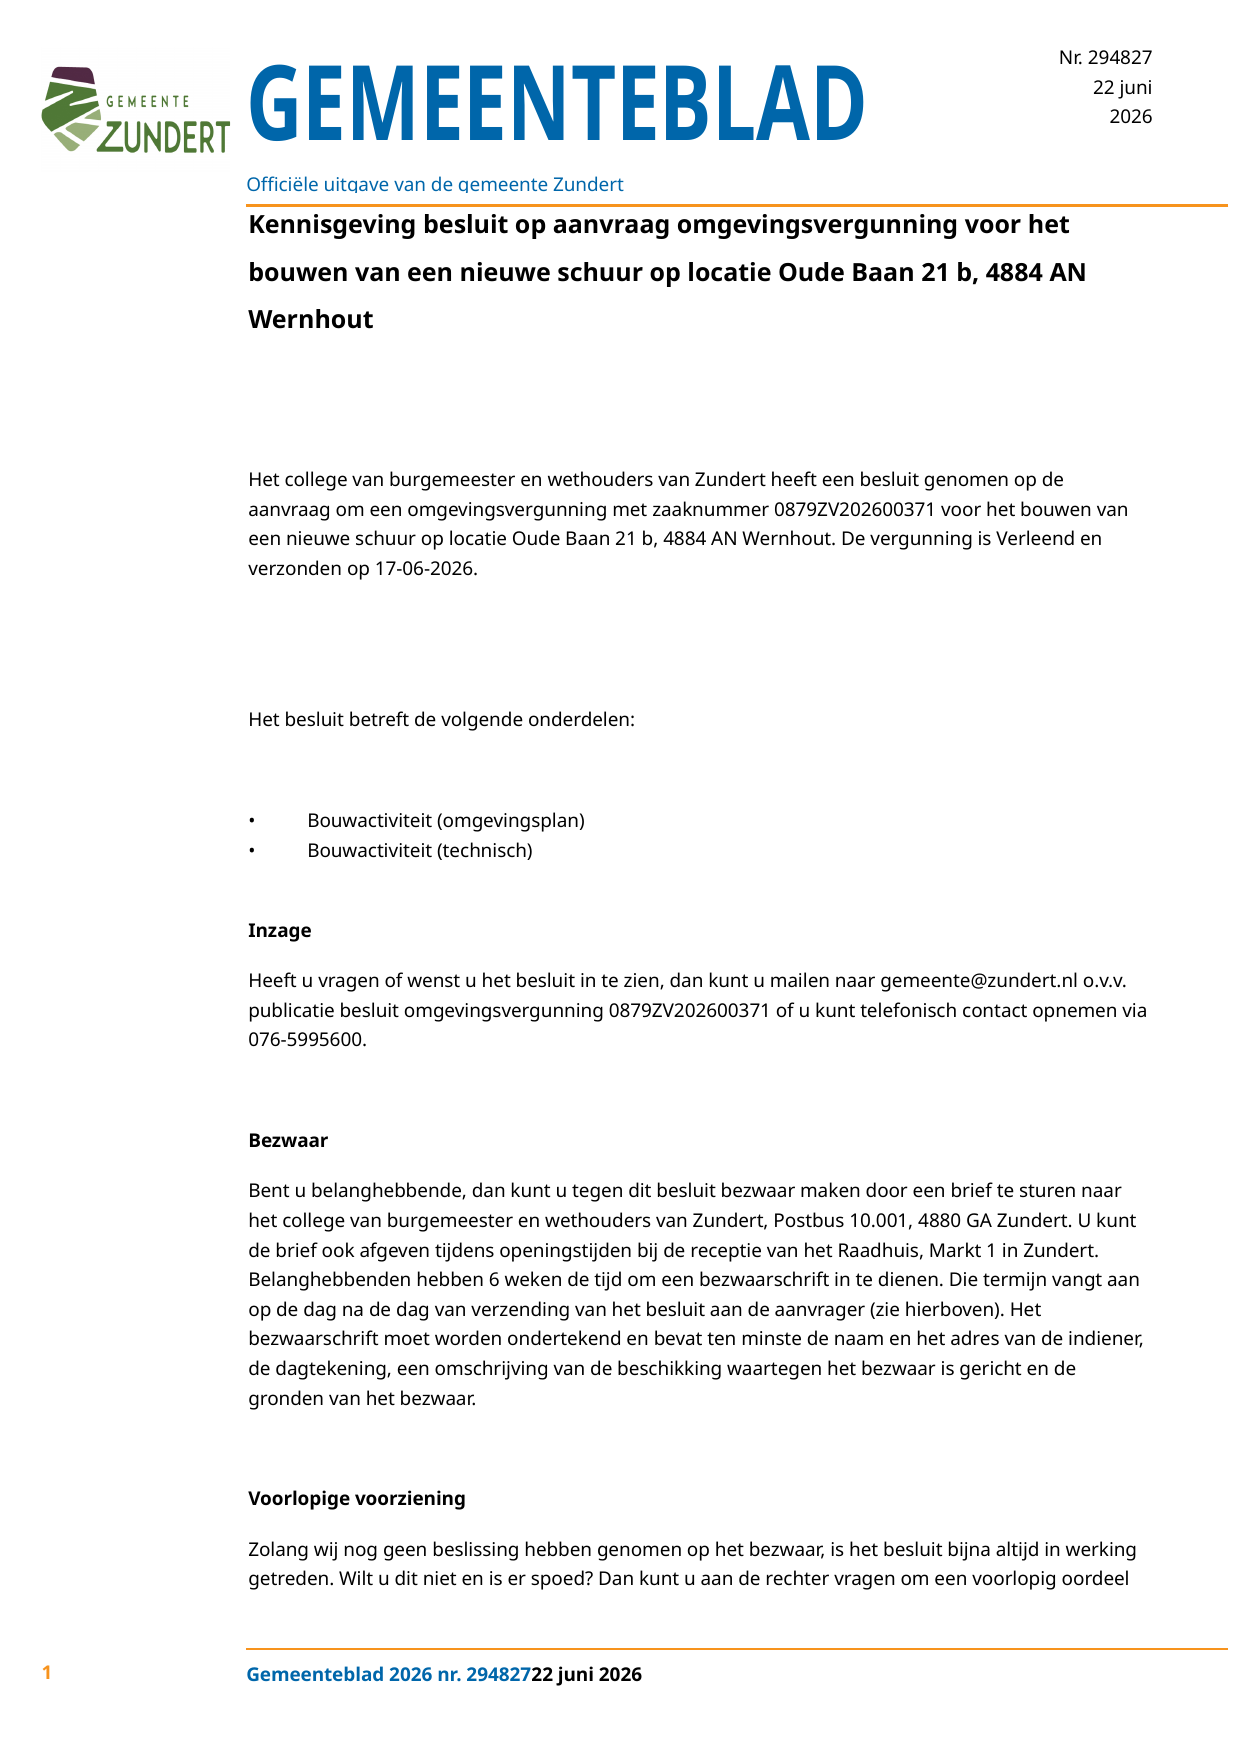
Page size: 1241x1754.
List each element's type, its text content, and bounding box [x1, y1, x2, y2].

text Bent u belanghebbende, dan kunt u tegen dit besluit bezwaar maken door een brief te sturen naar het college van burgemeester en wethouders van Zundert, Postbus 10.001, 4880 GA Zundert. U kunt de brief ook afgeven tijdens openingstijden bij de receptie van het Raadhuis, Markt 1 in Zundert. Belanghebbenden hebben 6 weken de tijd om een bezwaarschrift in te dienen. Die termijn vangt aan op de dag na de dag van verzending van het besluit aan de aanvrager (zie hierboven). Het bezwaarschrift moet worden ondertekend en bevat ten minste de naam en het adres van de indiener, de dagtekening, een omschrijving van de beschikking waartegen het bezwaar is gericht en de gronden van het bezwaar. [248, 1178, 1152, 1410]
picture [41, 47, 231, 172]
text Het besluit betreft de volgende onderdelen: [248, 706, 1152, 732]
text Zolang wij nog geen beslissing hebben genomen op het bezwaar, is het besluit bijna altijd in werking getreden. Wilt u dit niet en is er spoed? Dan kunt u aan de rechter vragen om een voorlopig oordeel [248, 1536, 1152, 1591]
list Bouwactiviteit (technisch) [248, 837, 1152, 862]
text Het college van burgemeester en wethouders van Zundert heeft een besluit genomen op de aanvraag om een omgevingsvergunning met zaaknummer 0879ZV202600371 voor het bouwen van een nieuwe schuur op locatie Oude Baan 21 b, 4884 AN Wernhout. De vergunning is Verleend en verzonden op 17-06-2026. [248, 466, 1152, 581]
list Bouwactiviteit (omgevingsplan) [248, 807, 1152, 833]
text Heeft u vragen of wenst u het besluit in te zien, dan kunt u mailen naar gemeente@zundert.nl o.v.v. publicatie besluit omgevingsvergunning 0879ZV202600371 of u kunt telefonisch contact opnemen via 076-5995600. [248, 967, 1152, 1052]
text Bezwaar [248, 1127, 1152, 1153]
text Inzage [248, 917, 1152, 942]
text Voorlopige voorziening [248, 1486, 1152, 1511]
text Kennisgeving besluit op aanvraag omgevingsvergunning voor het bouwen van een nieuwe schuur op locatie Oude Baan 21 b, 4884 AN Wernhout [248, 207, 1152, 336]
